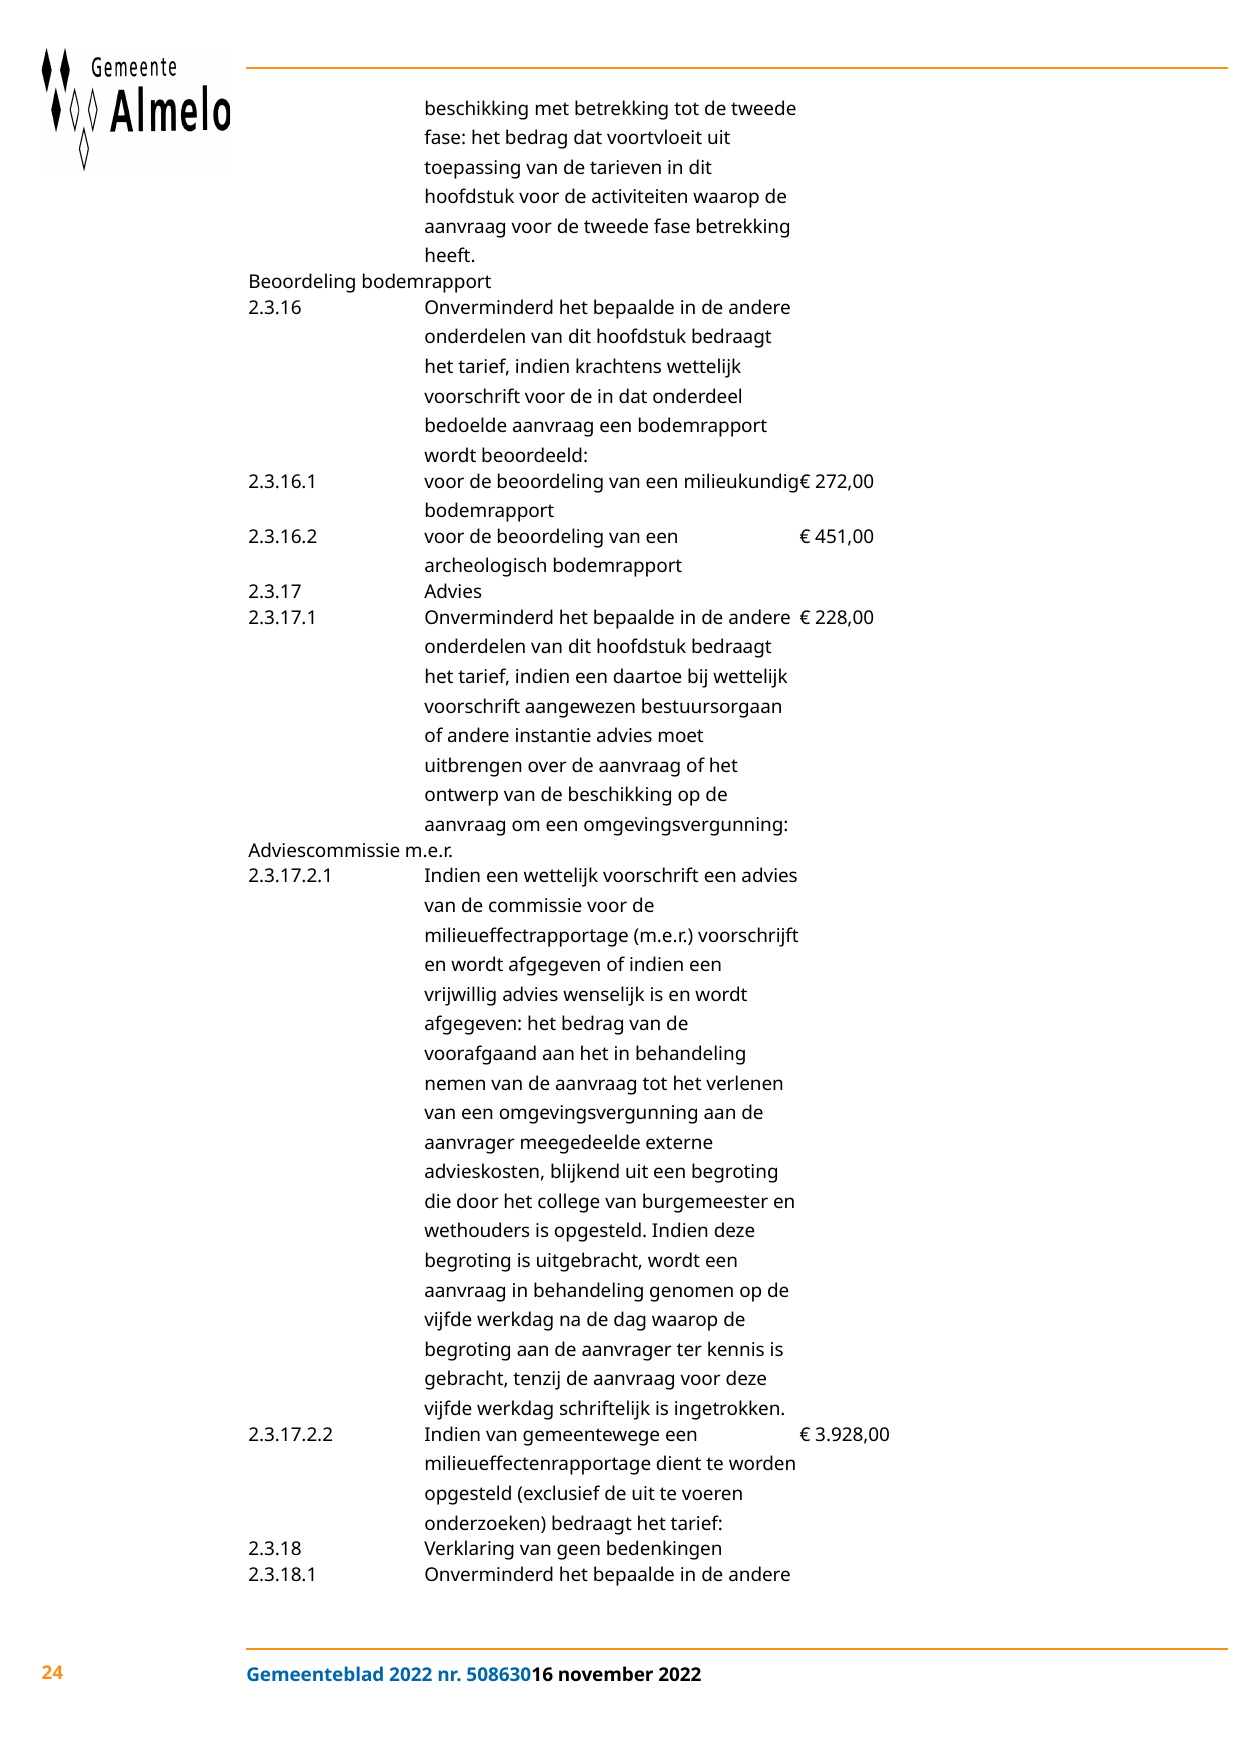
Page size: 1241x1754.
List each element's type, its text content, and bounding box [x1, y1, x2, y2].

table_cell Indien van gemeentewege een milieueffectenrapportage dient te worden opgesteld (exclusief de uit te voeren onderzoeken) bedraagt het tarief: [424, 1421, 799, 1535]
table_cell 2.3.17.2.1 [248, 863, 424, 1421]
table_cell [975, 863, 1152, 1421]
table_cell Advies [424, 579, 799, 604]
table_cell [975, 579, 1152, 604]
table_cell 2.3.17.1 [248, 604, 424, 837]
table_cell Beoordeling bodemrapport [248, 269, 975, 294]
table_cell [799, 863, 975, 1421]
table_cell 2.3.16.2 [248, 523, 424, 578]
table_cell 2.3.18 [248, 1535, 424, 1561]
table_cell 2.3.17.2.2 [248, 1421, 424, 1535]
table_cell voor de beoordeling van een archeologisch bodemrapport [424, 523, 799, 578]
table_cell beschikking met betrekking tot de tweede fase: het bedrag dat voortvloeit uit toepassing van de tarieven in dit hoofdstuk voor de activiteiten waarop de aanvraag voor de tweede fase betrekking heeft. [424, 95, 799, 268]
table_cell 2.3.16 [248, 294, 424, 468]
picture [41, 47, 231, 172]
table_cell 2.3.18.1 [248, 1561, 424, 1587]
table_cell [799, 95, 975, 268]
table_cell [799, 1535, 975, 1561]
table_cell [799, 579, 975, 604]
table_cell [975, 294, 1152, 468]
table_cell € 272,00 [799, 468, 975, 523]
table_cell Adviescommissie m.e.r. [248, 837, 975, 863]
table_cell [975, 523, 1152, 578]
table_cell [975, 1535, 1152, 1561]
table_cell [799, 1561, 975, 1587]
table_cell Verklaring van geen bedenkingen [424, 1535, 799, 1561]
table_cell [975, 1421, 1152, 1535]
table_cell voor de beoordeling van een milieukundig bodemrapport [424, 468, 799, 523]
table_cell € 451,00 [799, 523, 975, 578]
table_cell Onverminderd het bepaalde in de andere onderdelen van dit hoofdstuk bedraagt het tarief, indien een daartoe bij wettelijk voorschrift aangewezen bestuursorgaan of andere instantie advies moet uitbrengen over de aanvraag of het ontwerp van de beschikking op de aanvraag om een omgevingsvergunning: [424, 604, 799, 837]
table_cell Onverminderd het bepaalde in de andere onderdelen van dit hoofdstuk bedraagt het tarief, indien krachtens wettelijk voorschrift voor de in dat onderdeel bedoelde aanvraag een bodemrapport wordt beoordeeld: [424, 294, 799, 468]
table_cell 2.3.17 [248, 579, 424, 604]
table_cell [248, 95, 424, 268]
table_cell € 3.928,00 [799, 1421, 975, 1535]
table_cell Indien een wettelijk voorschrift een advies van de commissie voor de milieueffectrapportage (m.e.r.) voorschrijft en wordt afgegeven of indien een vrijwillig advies wenselijk is en wordt afgegeven: het bedrag van de voorafgaand aan het in behandeling nemen van de aanvraag tot het verlenen van een omgevingsvergunning aan de aanvrager meegedeelde externe advieskosten, blijkend uit een begroting die door het college van burgemeester en wethouders is opgesteld. Indien deze begroting is uitgebracht, wordt een aanvraag in behandeling genomen op de vijfde werkdag na de dag waarop de begroting aan de aanvrager ter kennis is gebracht, tenzij de aanvraag voor deze vijfde werkdag schriftelijk is ingetrokken. [424, 863, 799, 1421]
table_cell [975, 468, 1152, 523]
table_cell [975, 1561, 1152, 1587]
table_cell 2.3.16.1 [248, 468, 424, 523]
table_cell [975, 604, 1152, 837]
table_cell € 228,00 [799, 604, 975, 837]
table_cell Onverminderd het bepaalde in de andere [424, 1561, 799, 1587]
table_cell [975, 95, 1152, 268]
table_cell [799, 294, 975, 468]
